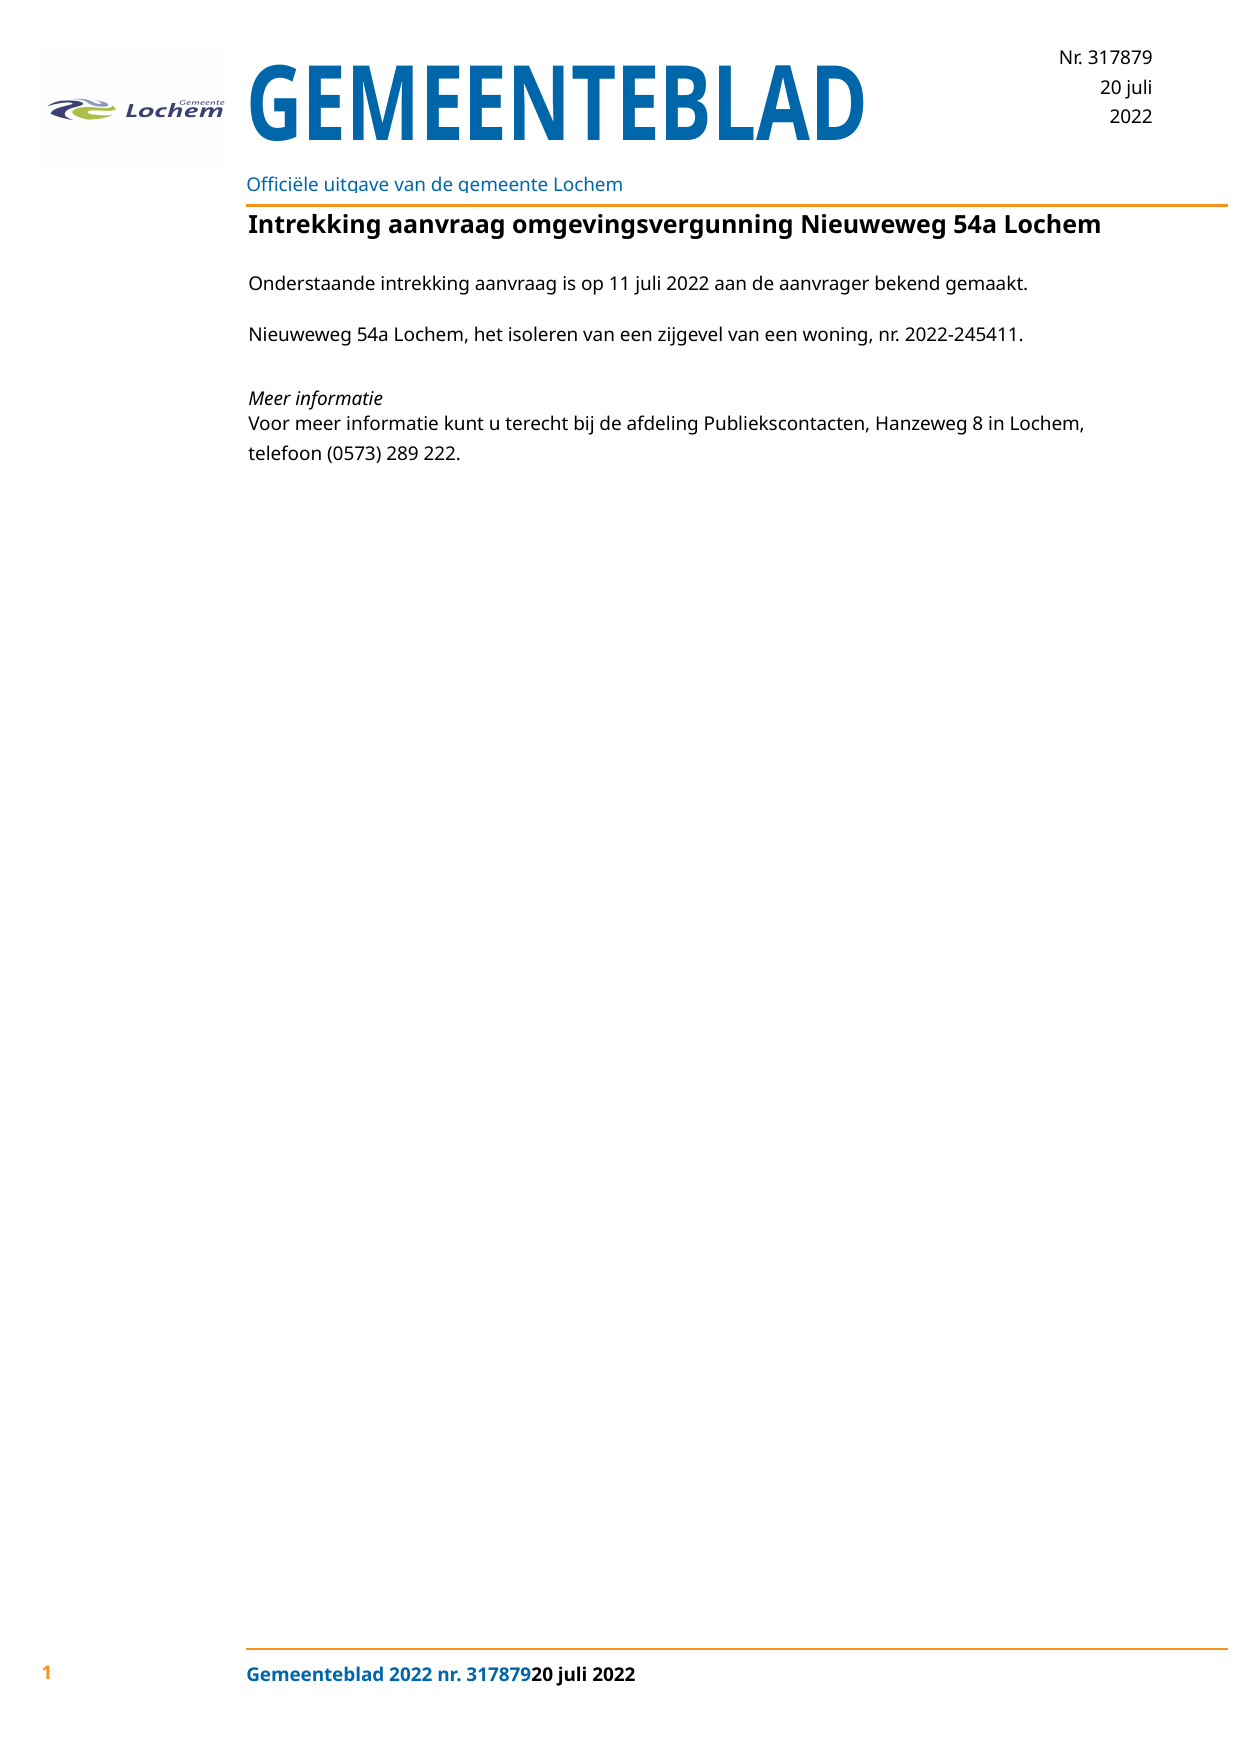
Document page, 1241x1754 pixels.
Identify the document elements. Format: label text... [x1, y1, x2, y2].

text Meer informatie [248, 385, 1152, 410]
text Voor meer informatie kunt u terecht bij de afdeling Publiekscontacten, Hanzeweg 8 in Lochem, telefoon (0573) 289 222. [248, 410, 1152, 466]
text Intrekking aanvraag omgevingsvergunning Nieuweweg 54a Lochem [248, 207, 1152, 241]
text Nieuweweg 54a Lochem, het isoleren van een zijgevel van een woning, nr. 2022-245411. [248, 321, 1152, 346]
picture [41, 47, 231, 172]
text Onderstaande intrekking aanvraag is op 11 juli 2022 aan de aanvrager bekend gemaakt. [248, 270, 1152, 296]
